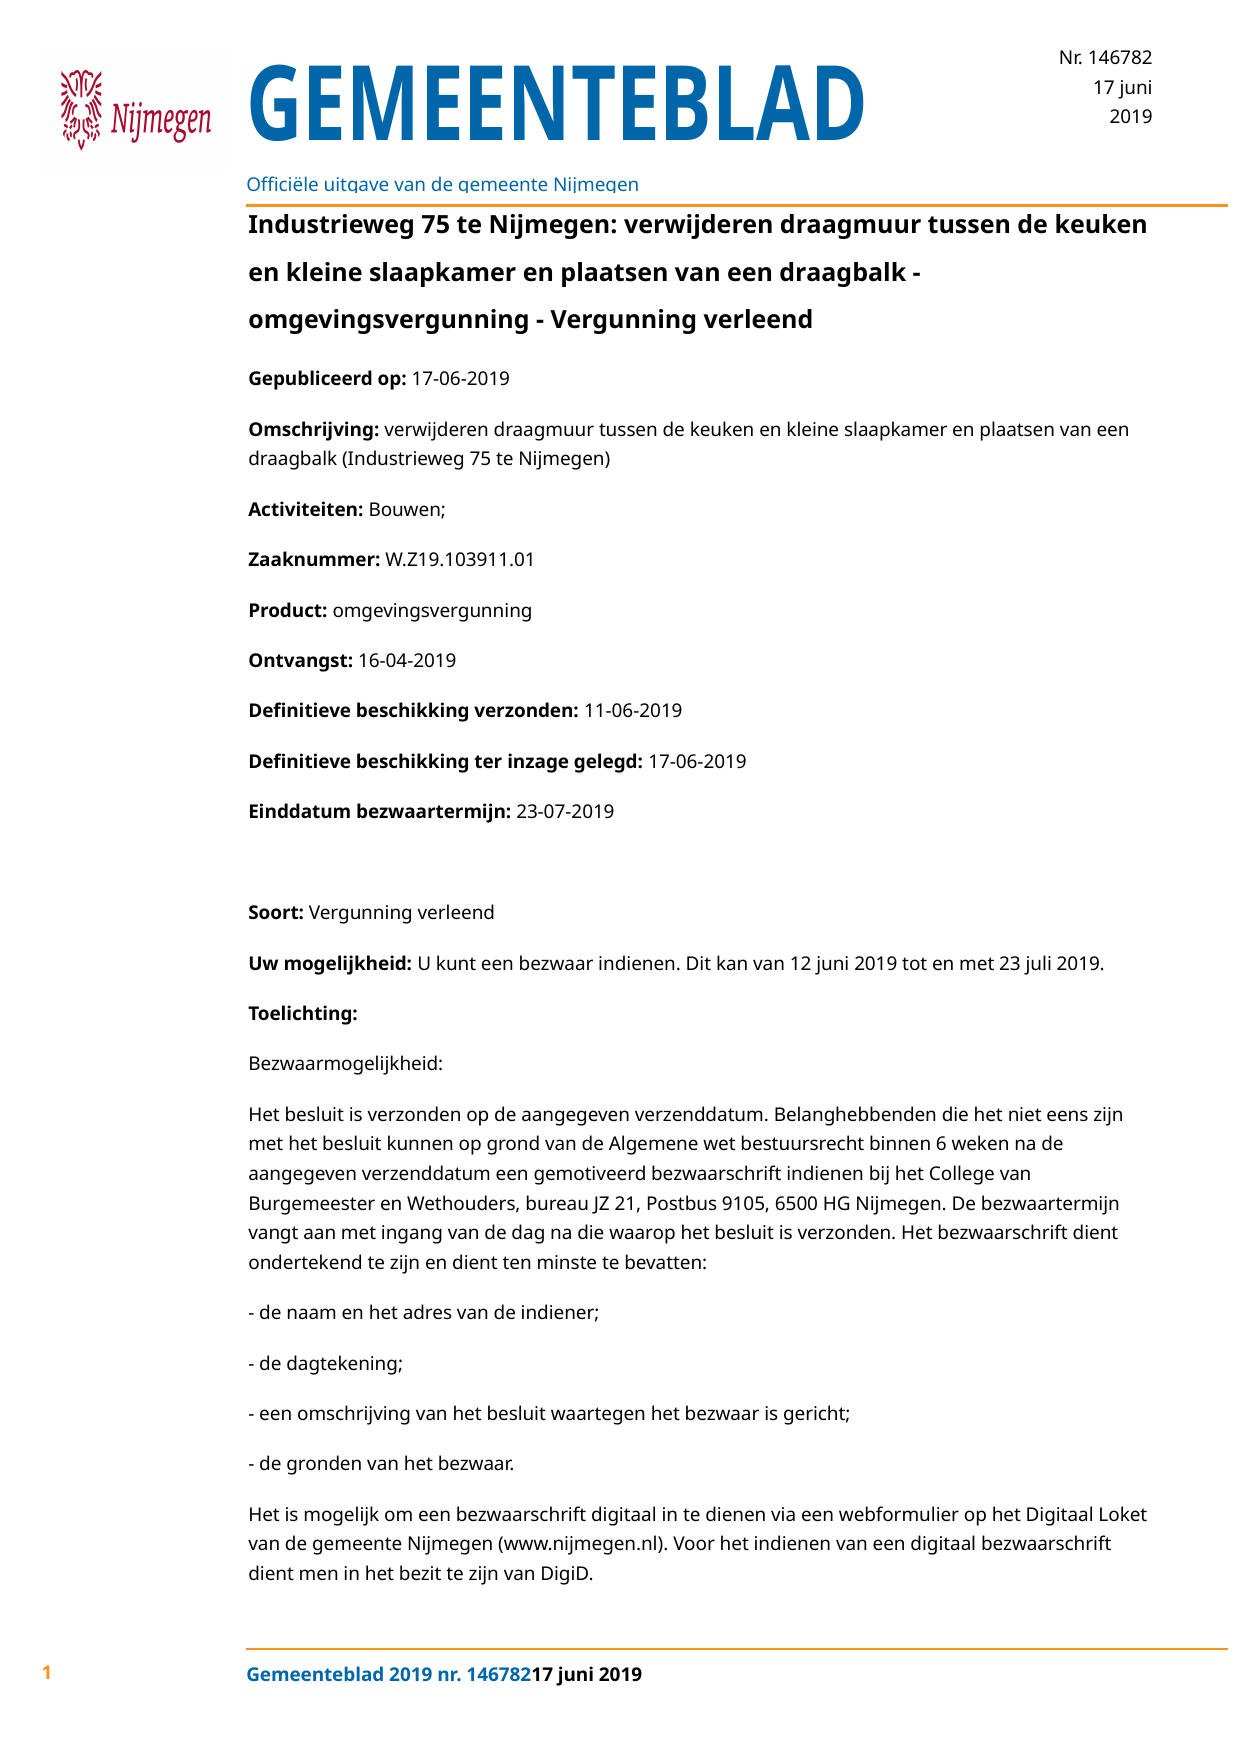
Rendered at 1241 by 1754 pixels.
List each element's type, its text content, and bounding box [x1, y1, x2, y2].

text Het is mogelijk om een bezwaarschrift digitaal in te dienen via een webformulier op het Digitaal Loket van de gemeente Nijmegen (www.nijmegen.nl). Voor het indienen van een digitaal bezwaarschrift dient men in het bezit te zijn van DigiD. [248, 1501, 1152, 1586]
text Industrieweg 75 te Nijmegen: verwijderen draagmuur tussen de keuken en kleine slaapkamer en plaatsen van een draagbalk - omgevingsvergunning - Vergunning verleend [248, 207, 1152, 336]
text - de gronden van het bezwaar. [248, 1451, 1152, 1476]
text - een omschrijving van het besluit waartegen het bezwaar is gericht; [248, 1400, 1152, 1426]
text Einddatum bezwaartermijn: 23-07-2019 [248, 798, 1152, 824]
text Bezwaarmogelijkheid: [248, 1051, 1152, 1076]
text Ontvangst: 16-04-2019 [248, 647, 1152, 673]
text Soort: Vergunning verleend [248, 899, 1152, 925]
text Omschrijving: verwijderen draagmuur tussen de keuken en kleine slaapkamer en plaatsen van een draagbalk (Industrieweg 75 te Nijmegen) [248, 416, 1152, 471]
text Definitieve beschikking ter inzage gelegd: 17-06-2019 [248, 748, 1152, 774]
text Definitieve beschikking verzonden: 11-06-2019 [248, 698, 1152, 723]
picture [41, 47, 231, 172]
text Toelichting: [248, 1000, 1152, 1026]
text - de naam en het adres van de indiener; [248, 1299, 1152, 1325]
text Activiteiten: Bouwen; [248, 496, 1152, 522]
text Gepubliceerd op: 17-06-2019 [248, 366, 1152, 391]
text Het besluit is verzonden op de aangegeven verzenddatum. Belanghebbenden die het niet eens zijn met het besluit kunnen op grond van de Algemene wet bestuursrecht binnen 6 weken na de aangegeven verzenddatum een gemotiveerd bezwaarschrift indienen bij het College van Burgemeester en Wethouders, bureau JZ 21, Postbus 9105, 6500 HG Nijmegen. De bezwaartermijn vangt aan met ingang van de dag na die waarop het besluit is verzonden. Het bezwaarschrift dient ondertekend te zijn en dient ten minste te bevatten: [248, 1101, 1152, 1274]
text Product: omgevingsvergunning [248, 597, 1152, 622]
text Uw mogelijkheid: U kunt een bezwaar indienen. Dit kan van 12 juni 2019 tot en met 23 juli 2019. [248, 950, 1152, 975]
text Zaaknummer: W.Z19.103911.01 [248, 546, 1152, 572]
text - de dagtekening; [248, 1350, 1152, 1375]
